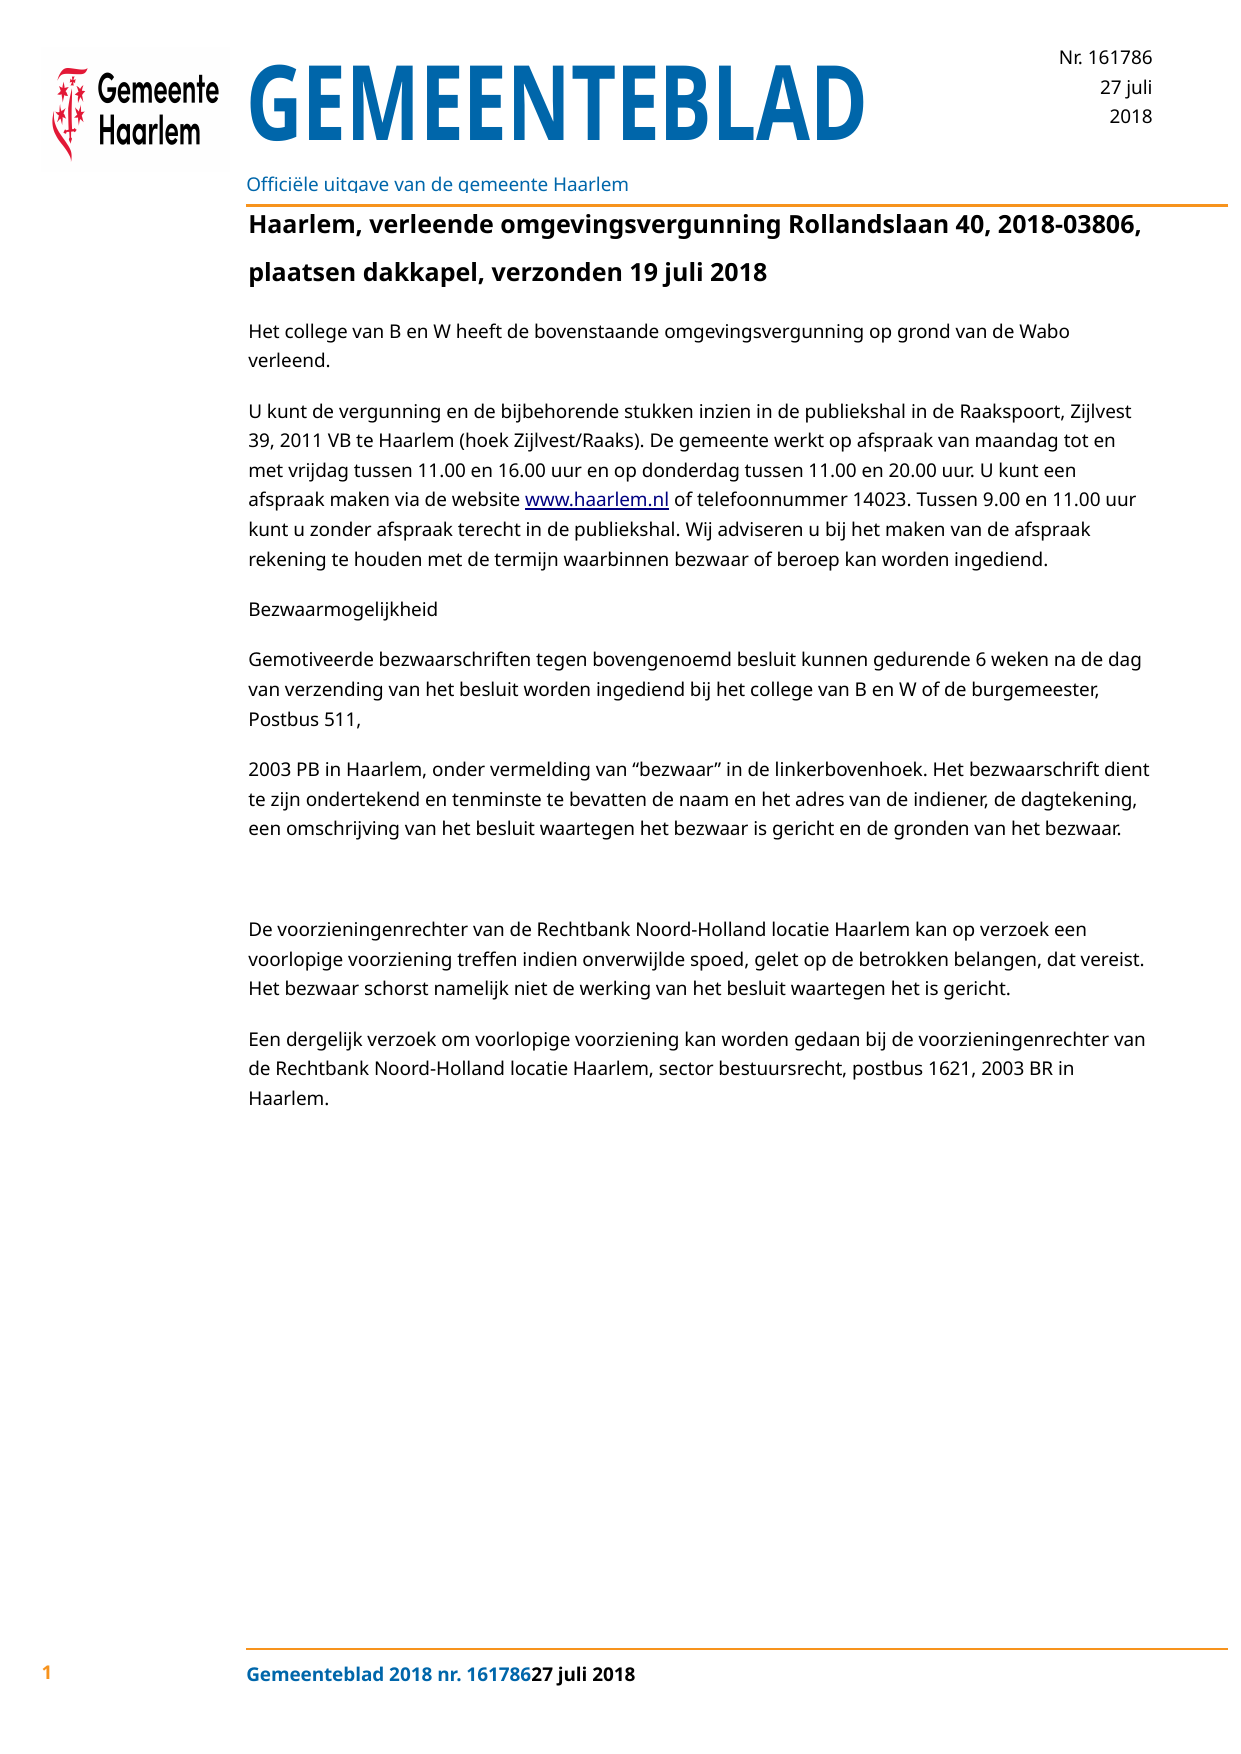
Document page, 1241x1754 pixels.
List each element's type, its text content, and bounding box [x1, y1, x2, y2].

text Bezwaarmogelijkheid [248, 596, 1152, 622]
text Een dergelijk verzoek om voorlopige voorziening kan worden gedaan bij de voorzieningenrechter van de Rechtbank Noord-Holland locatie Haarlem, sector bestuursrecht, postbus 1621, 2003 BR in Haarlem. [248, 1026, 1152, 1111]
text Gemotiveerde bezwaarschriften tegen bovengenoemd besluit kunnen gedurende 6 weken na de dag van verzending van het besluit worden ingediend bij het college van B en W of de burgemeester, Postbus 511, [248, 647, 1152, 732]
text De voorzieningenrechter van de Rechtbank Noord-Holland locatie Haarlem kan op verzoek een voorlopige voorziening treffen indien onverwijlde spoed, gelet op de betrokken belangen, dat vereist. Het bezwaar schorst namelijk niet de werking van het besluit waartegen het is gericht. [248, 916, 1152, 1001]
text 2003 PB in Haarlem, onder vermelding van “bezwaar” in de linkerbovenhoek. Het bezwaarschrift dient te zijn ondertekend en tenminste te bevatten de naam en het adres van de indiener, de dagtekening, een omschrijving van het besluit waartegen het bezwaar is gericht en de gronden van het bezwaar. [248, 756, 1152, 841]
text Haarlem, verleende omgevingsvergunning Rollandslaan 40, 2018-03806, plaatsen dakkapel, verzonden 19 juli 2018 [248, 207, 1152, 288]
text U kunt de vergunning en de bijbehorende stukken inzien in de publiekshal in de Raakspoort, Zijlvest 39, 2011 VB te Haarlem (hoek Zijlvest/Raaks). De gemeente werkt op afspraak van maandag tot en met vrijdag tussen 11.00 en 16.00 uur en op donderdag tussen 11.00 en 20.00 uur. U kunt een afspraak maken via de website www.haarlem.nl of telefoonnummer 14023. Tussen 9.00 en 11.00 uur kunt u zonder afspraak terecht in de publiekshal. Wij adviseren u bij het maken van de afspraak rekening te houden met de termijn waarbinnen bezwaar of beroep kan worden ingediend. [248, 398, 1152, 572]
text Het college van B en W heeft de bovenstaande omgevingsvergunning op grond van de Wabo verleend. [248, 318, 1152, 373]
picture [41, 47, 231, 172]
